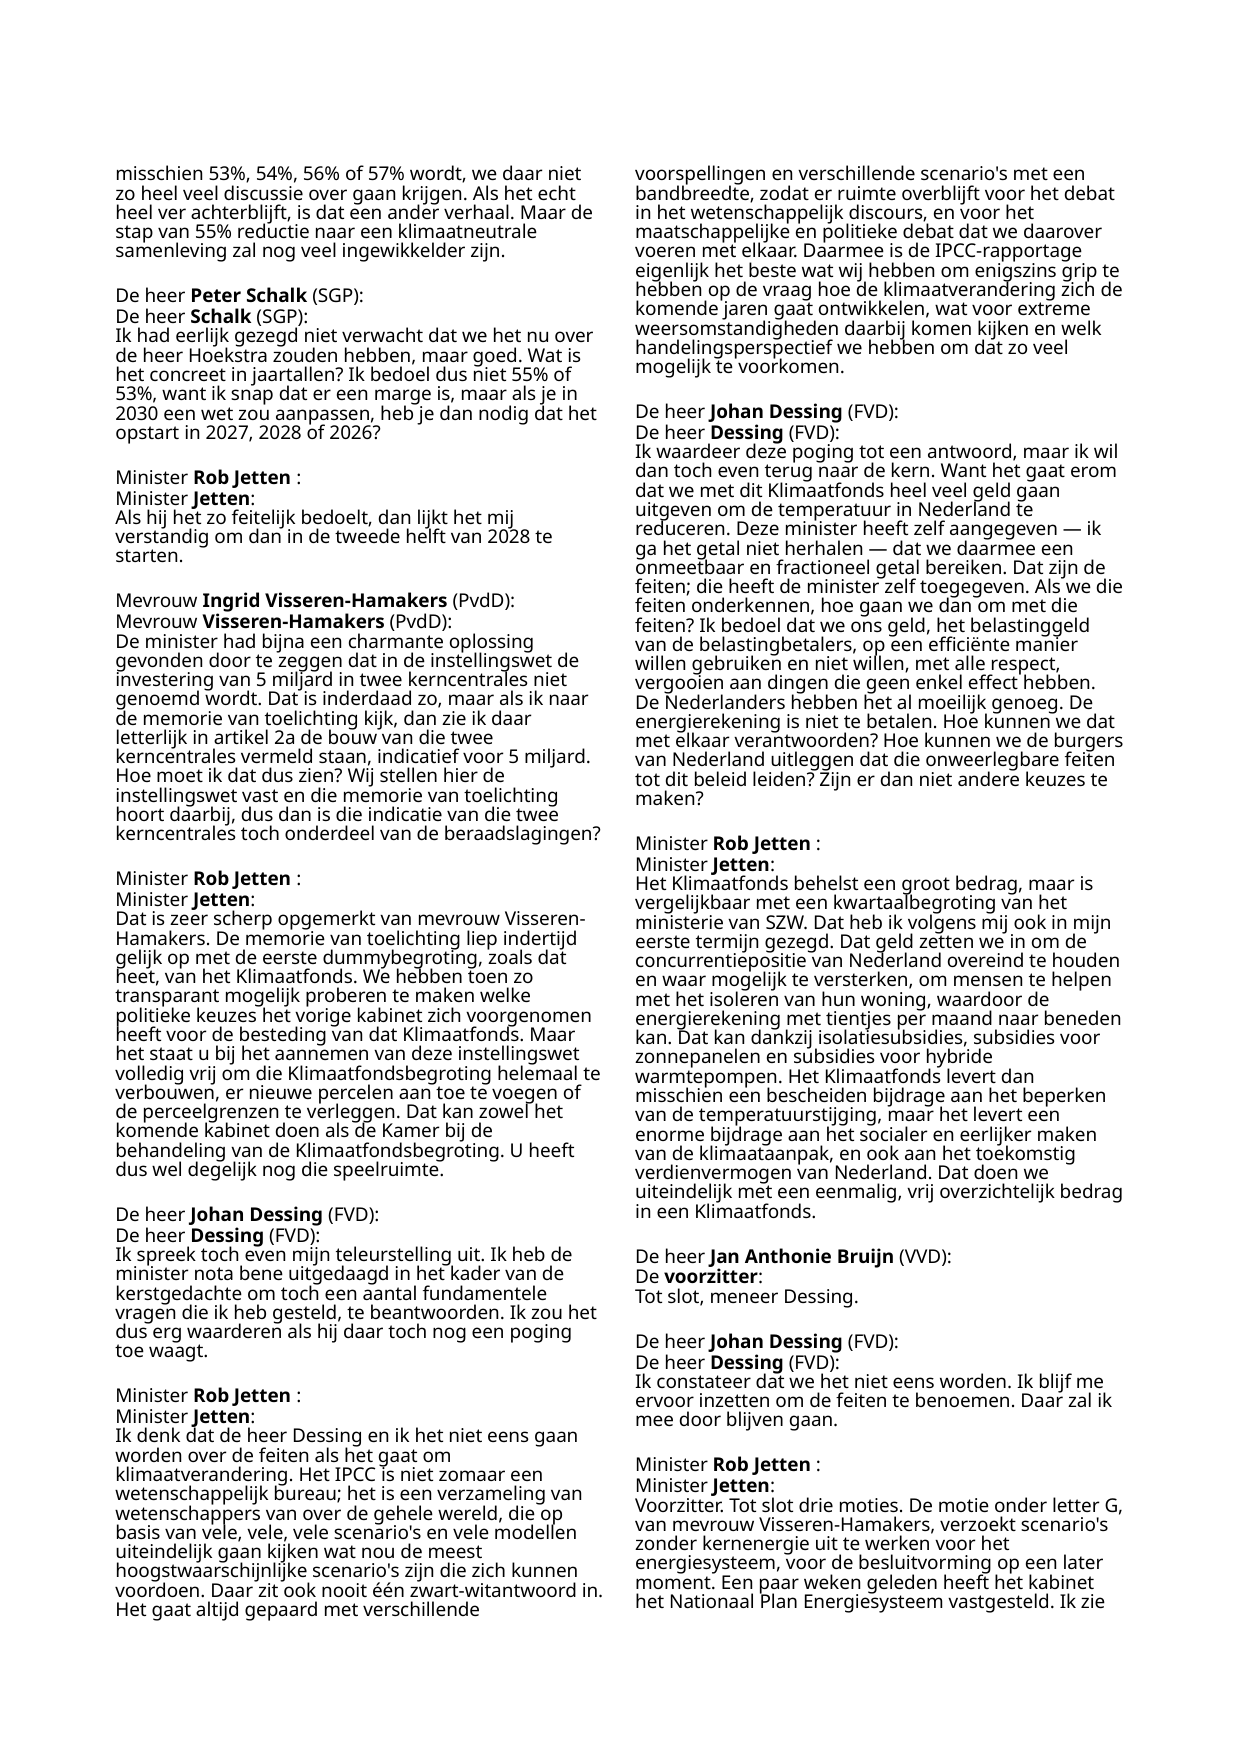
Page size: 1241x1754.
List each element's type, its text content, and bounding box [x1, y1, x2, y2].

text De heer Dessing (FVD): [115, 1227, 605, 1246]
text Minister Jetten: [115, 490, 605, 509]
text Minister Jetten: [115, 1408, 605, 1427]
text De minister had bijna een charmante oplossing gevonden door te zeggen dat in de instellingswet de investering van 5 miljard in twee kerncentrales niet genoemd wordt. Dat is inderdaad zo, maar als ik naar de memorie van toelichting kijk, dan zie ik daar letterlijk in artikel 2a de bouw van die twee kerncentrales vermeld staan, indicatief voor 5 miljard. Hoe moet ik dat dus zien? Wij stellen hier de instellingswet vast en die memorie van toelichting hoort daarbij, dus dan is die indicatie van die twee kerncentrales toch onderdeel van de beraadslagingen? [115, 633, 605, 844]
text De heer Dessing (FVD): [635, 1354, 1125, 1373]
text De heer Dessing (FVD): [635, 424, 1125, 443]
text Het Klimaatfonds behelst een groot bedrag, maar is vergelijkbaar met een kwartaalbegroting van het ministerie van SZW. Dat heb ik volgens mij ook in mijn eerste termijn gezegd. Dat geld zetten we in om de concurrentiepositie van Nederland overeind te houden en waar mogelijk te versterken, om mensen te helpen met het isoleren van hun woning, waardoor de energierekening met tientjes per maand naar beneden kan. Dat kan dankzij isolatiesubsidies, subsidies voor zonnepanelen en subsidies voor hybride warmtepompen. Het Klimaatfonds levert dan misschien een bescheiden bijdrage aan het beperken van de temperatuurstijging, maar het levert een enorme bijdrage aan het socialer en eerlijker maken van de klimaataanpak, en ook aan het toekomstig verdienvermogen van Nederland. Dat doen we uiteindelijk met een eenmalig, vrij overzichtelijk bedrag in een Klimaatfonds. [635, 875, 1125, 1222]
text Minister Jetten: [115, 891, 605, 910]
text De heer Schalk (SGP): [115, 308, 605, 327]
text Ik spreek toch even mijn teleurstelling uit. Ik heb de minister nota bene uitgedaagd in het kader van de kerstgedachte om toch een aantal fundamentele vragen die ik heb gesteld, te beantwoorden. Ik zou het dus erg waarderen als hij daar toch nog een poging toe waagt. [115, 1246, 605, 1362]
text Tot slot, meneer Dessing. [635, 1288, 1125, 1307]
text Ik waardeer deze poging tot een antwoord, maar ik wil dan toch even terug naar de kern. Want het gaat erom dat we met dit Klimaatfonds heel veel geld gaan uitgeven om de temperatuur in Nederland te reduceren. Deze minister heeft zelf aangegeven — ik ga het getal niet herhalen — dat we daarmee een onmeetbaar en fractioneel getal bereiken. Dat zijn de feiten; die heeft de minister zelf toegegeven. Als we die feiten onderkennen, hoe gaan we dan om met die feiten? Ik bedoel dat we ons geld, het belastinggeld van de belastingbetalers, op een efficiënte manier willen gebruiken en niet willen, met alle respect, vergooien aan dingen die geen enkel effect hebben. De Nederlanders hebben het al moeilijk genoeg. De energierekening is niet te betalen. Hoe kunnen we dat met elkaar verantwoorden? Hoe kunnen we de burgers van Nederland uitleggen dat die onweerlegbare feiten tot dit beleid leiden? Zijn er dan niet andere keuzes te maken? [635, 443, 1125, 809]
text Minister Jetten: [635, 1477, 1125, 1497]
text De heer Jan Anthonie Bruijn (VVD): [635, 1243, 1125, 1268]
text Mevrouw Visseren-Hamakers (PvdD): [115, 613, 605, 633]
text Dat is zeer scherp opgemerkt van mevrouw Visseren-Hamakers. De memorie van toelichting liep indertijd gelijk op met de eerste dummybegroting, zoals dat heet, van het Klimaatfonds. We hebben toen zo transparant mogelijk proberen te maken welke politieke keuzes het vorige kabinet zich voorgenomen heeft voor de besteding van dat Klimaatfonds. Maar het staat u bij het aannemen van deze instellingswet volledig vrij om die Klimaatfondsbegroting helemaal te verbouwen, er nieuwe percelen aan toe te voegen of de perceelgrenzen te verleggen. Dat kan zowel het komende kabinet doen als de Kamer bij de behandeling van de Klimaatfondsbegroting. U heeft dus wel degelijk nog die speelruimte. [115, 910, 605, 1180]
text De heer Johan Dessing (FVD): [635, 398, 1125, 424]
text Minister Rob Jetten : [635, 1452, 1125, 1477]
text voorspellingen en verschillende scenario's met een bandbreedte, zodat er ruimte overblijft voor het debat in het wetenschappelijk discours, en voor het maatschappelijke en politieke debat dat we daarover voeren met elkaar. Daarmee is de IPCC-rapportage eigenlijk het beste wat wij hebben om enigszins grip te hebben op de vraag hoe de klimaatverandering zich de komende jaren gaat ontwikkelen, wat voor extreme weersomstandigheden daarbij komen kijken en welk handelingsperspectief we hebben om dat zo veel mogelijk te voorkomen. [635, 165, 1125, 377]
text Minister Jetten: [635, 856, 1125, 875]
text Voorzitter. Tot slot drie moties. De motie onder letter G, van mevrouw Visseren-Hamakers, verzoekt scenario's zonder kernenergie uit te werken voor het energiesysteem, voor de besluitvorming op een later moment. Een paar weken geleden heeft het kabinet het Nationaal Plan Energiesysteem vastgesteld. Ik zie [635, 1497, 1125, 1612]
text De heer Peter Schalk (SGP): [115, 282, 605, 308]
text Als hij het zo feitelijk bedoelt, dan lijkt het mij verstandig om dan in de tweede helft van 2028 te starten. [115, 509, 605, 567]
text misschien 53%, 54%, 56% of 57% wordt, we daar niet zo heel veel discussie over gaan krijgen. Als het echt heel ver achterblijft, is dat een ander verhaal. Maar de stap van 55% reductie naar een klimaatneutrale samenleving zal nog veel ingewikkelder zijn. [115, 165, 605, 262]
text De voorzitter: [635, 1268, 1125, 1288]
text Ik constateer dat we het niet eens worden. Ik blijf me ervoor inzetten om de feiten te benoemen. Daar zal ik mee door blijven gaan. [635, 1373, 1125, 1431]
text Ik denk dat de heer Dessing en ik het niet eens gaan worden over de feiten als het gaat om klimaatverandering. Het IPCC is niet zomaar een wetenschappelijk bureau; het is een verzameling van wetenschappers van over de gehele wereld, die op basis van vele, vele, vele scenario's en vele modellen uiteindelijk gaan kijken wat nou de meest hoogstwaarschijnlijke scenario's zijn die zich kunnen voordoen. Daar zit ook nooit één zwart-witantwoord in. Het gaat altijd gepaard met verschillende [115, 1427, 605, 1620]
text Minister Rob Jetten : [115, 464, 605, 490]
text Minister Rob Jetten : [115, 1382, 605, 1408]
text De heer Johan Dessing (FVD): [635, 1328, 1125, 1354]
text Ik had eerlijk gezegd niet verwacht dat we het nu over de heer Hoekstra zouden hebben, maar goed. Wat is het concreet in jaartallen? Ik bedoel dus niet 55% of 53%, want ik snap dat er een marge is, maar als je in 2030 een wet zou aanpassen, heb je dan nodig dat het opstart in 2027, 2028 of 2026? [115, 327, 605, 443]
text De heer Johan Dessing (FVD): [115, 1201, 605, 1227]
text Minister Rob Jetten : [635, 830, 1125, 856]
text Mevrouw Ingrid Visseren-Hamakers (PvdD): [115, 588, 605, 613]
text Minister Rob Jetten : [115, 865, 605, 891]
